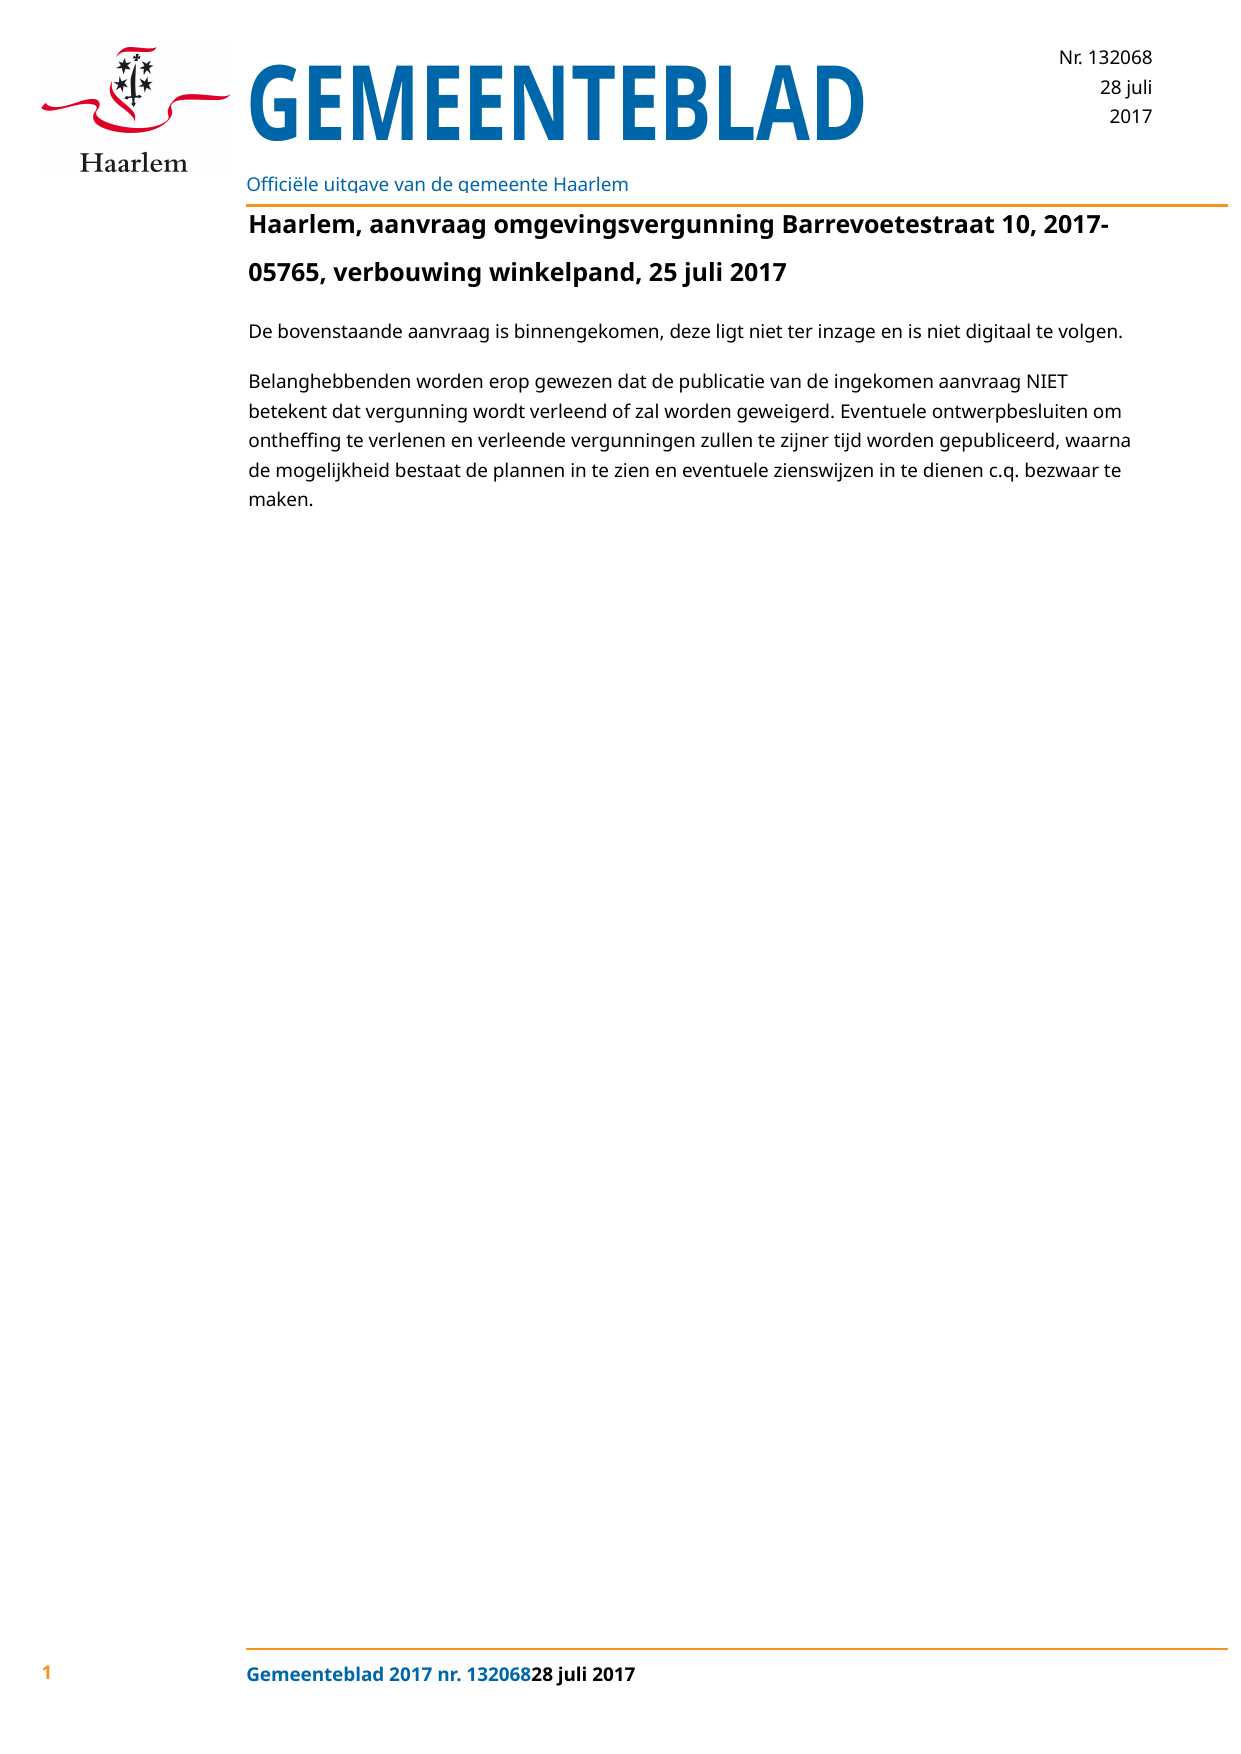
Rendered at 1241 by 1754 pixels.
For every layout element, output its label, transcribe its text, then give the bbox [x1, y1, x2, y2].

text Haarlem, aanvraag omgevingsvergunning Barrevoetestraat 10, 2017-05765, verbouwing winkelpand, 25 juli 2017 [248, 207, 1152, 288]
text Belanghebbenden worden erop gewezen dat de publicatie van de ingekomen aanvraag NIET betekent dat vergunning wordt verleend of zal worden geweigerd. Eventuele ontwerpbesluiten om ontheffing te verlenen en verleende vergunningen zullen te zijner tijd worden gepubliceerd, waarna de mogelijkheid bestaat de plannen in te zien en eventuele zienswijzen in te dienen c.q. bezwaar te maken. [248, 368, 1152, 512]
text De bovenstaande aanvraag is binnengekomen, deze ligt niet ter inzage en is niet digitaal te volgen. [248, 318, 1152, 344]
picture [41, 47, 231, 172]
